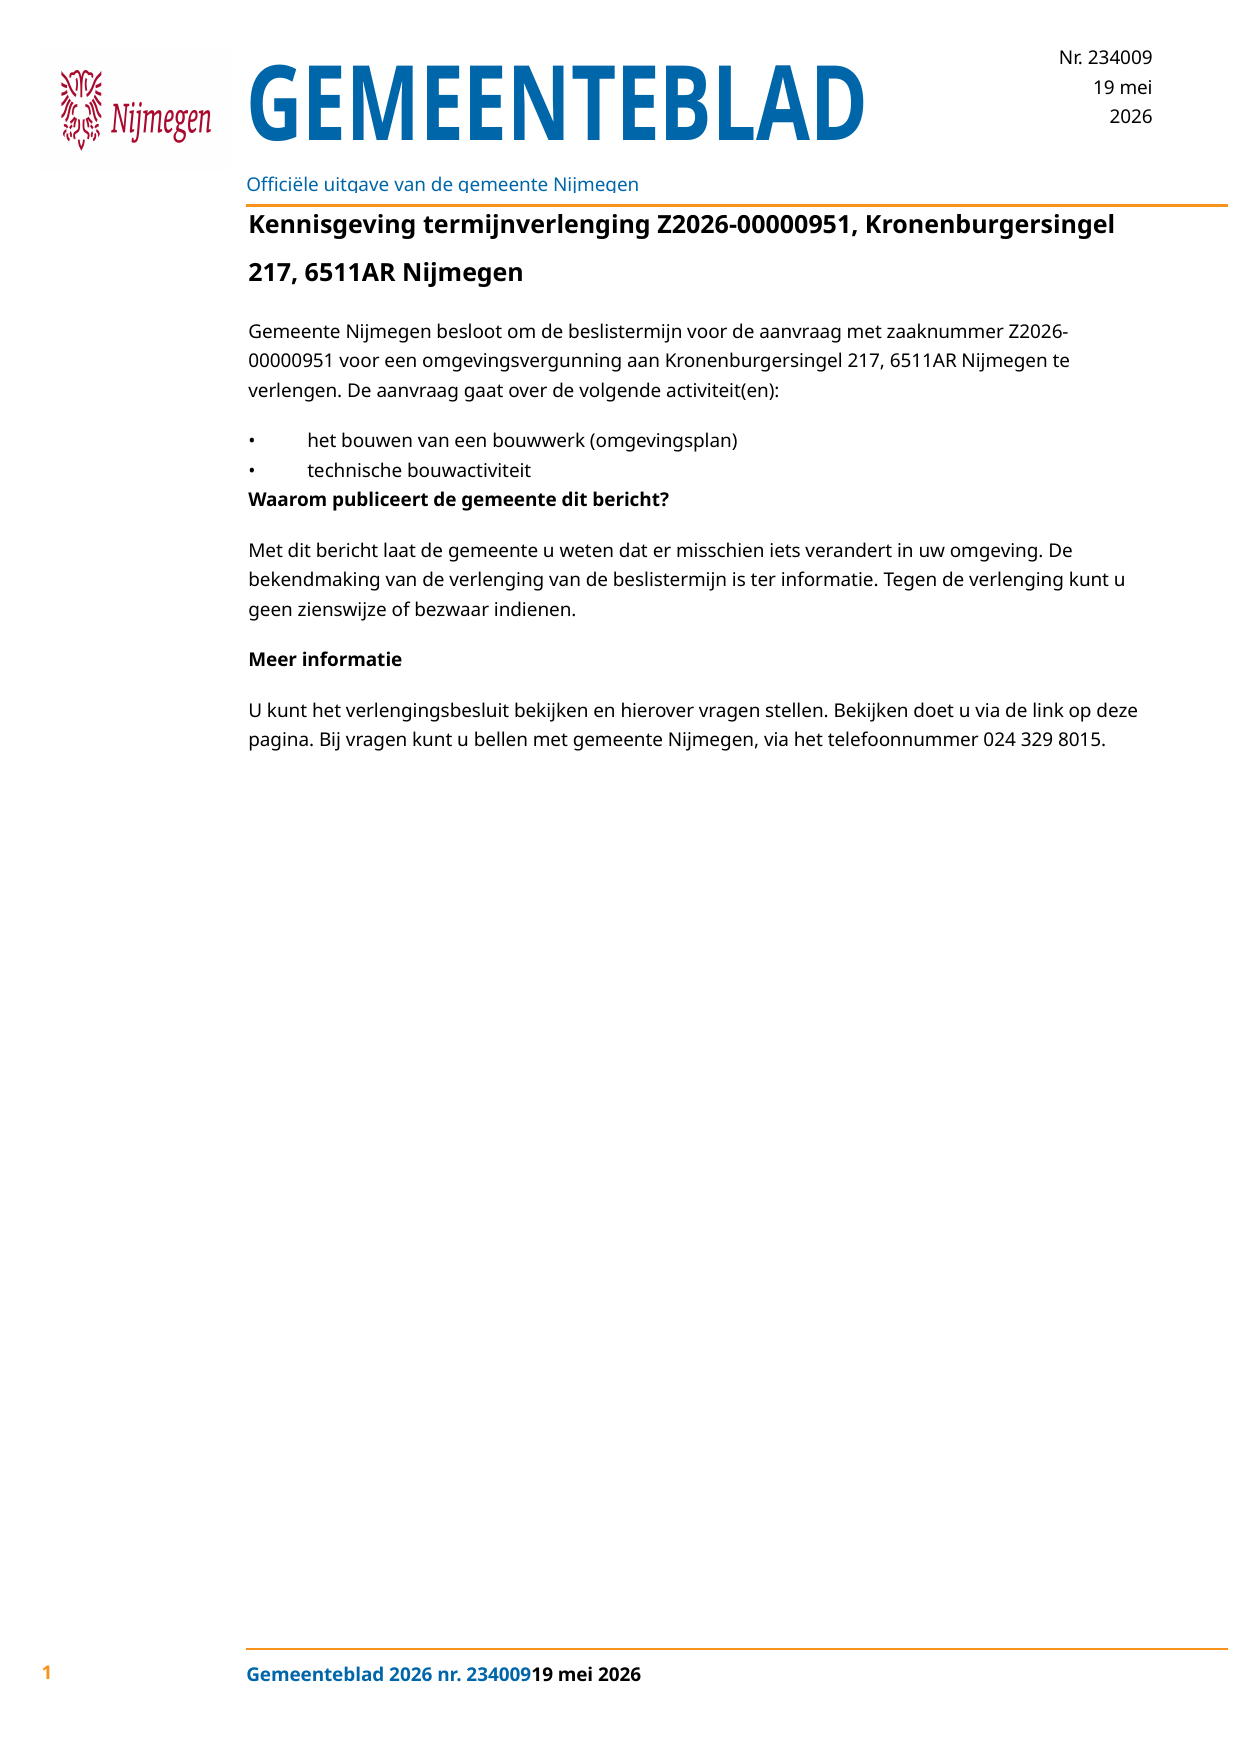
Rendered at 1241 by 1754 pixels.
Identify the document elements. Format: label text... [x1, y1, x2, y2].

text U kunt het verlengingsbesluit bekijken en hierover vragen stellen. Bekijken doet u via de link op deze pagina. Bij vragen kunt u bellen met gemeente Nijmegen, via het telefoonnummer 024 329 8015. [248, 697, 1152, 752]
picture [41, 47, 231, 172]
text Meer informatie [248, 647, 1152, 672]
text Gemeente Nijmegen besloot om de beslistermijn voor de aanvraag met zaaknummer Z2026-00000951 voor een omgevingsvergunning aan Kronenburgersingel 217, 6511AR Nijmegen te verlengen. De aanvraag gaat over de volgende activiteit(en): [248, 318, 1152, 403]
text Kennisgeving termijnverlenging Z2026-00000951, Kronenburgersingel 217, 6511AR Nijmegen [248, 207, 1152, 288]
list het bouwen van een bouwwerk (omgevingsplan) [248, 427, 1152, 453]
text Met dit bericht laat de gemeente u weten dat er misschien iets verandert in uw omgeving. De bekendmaking van de verlenging van de beslistermijn is ter informatie. Tegen de verlenging kunt u geen zienswijze of bezwaar indienen. [248, 537, 1152, 622]
list technische bouwactiviteit [248, 457, 1152, 483]
text Waarom publiceert de gemeente dit bericht? [248, 487, 1152, 512]
